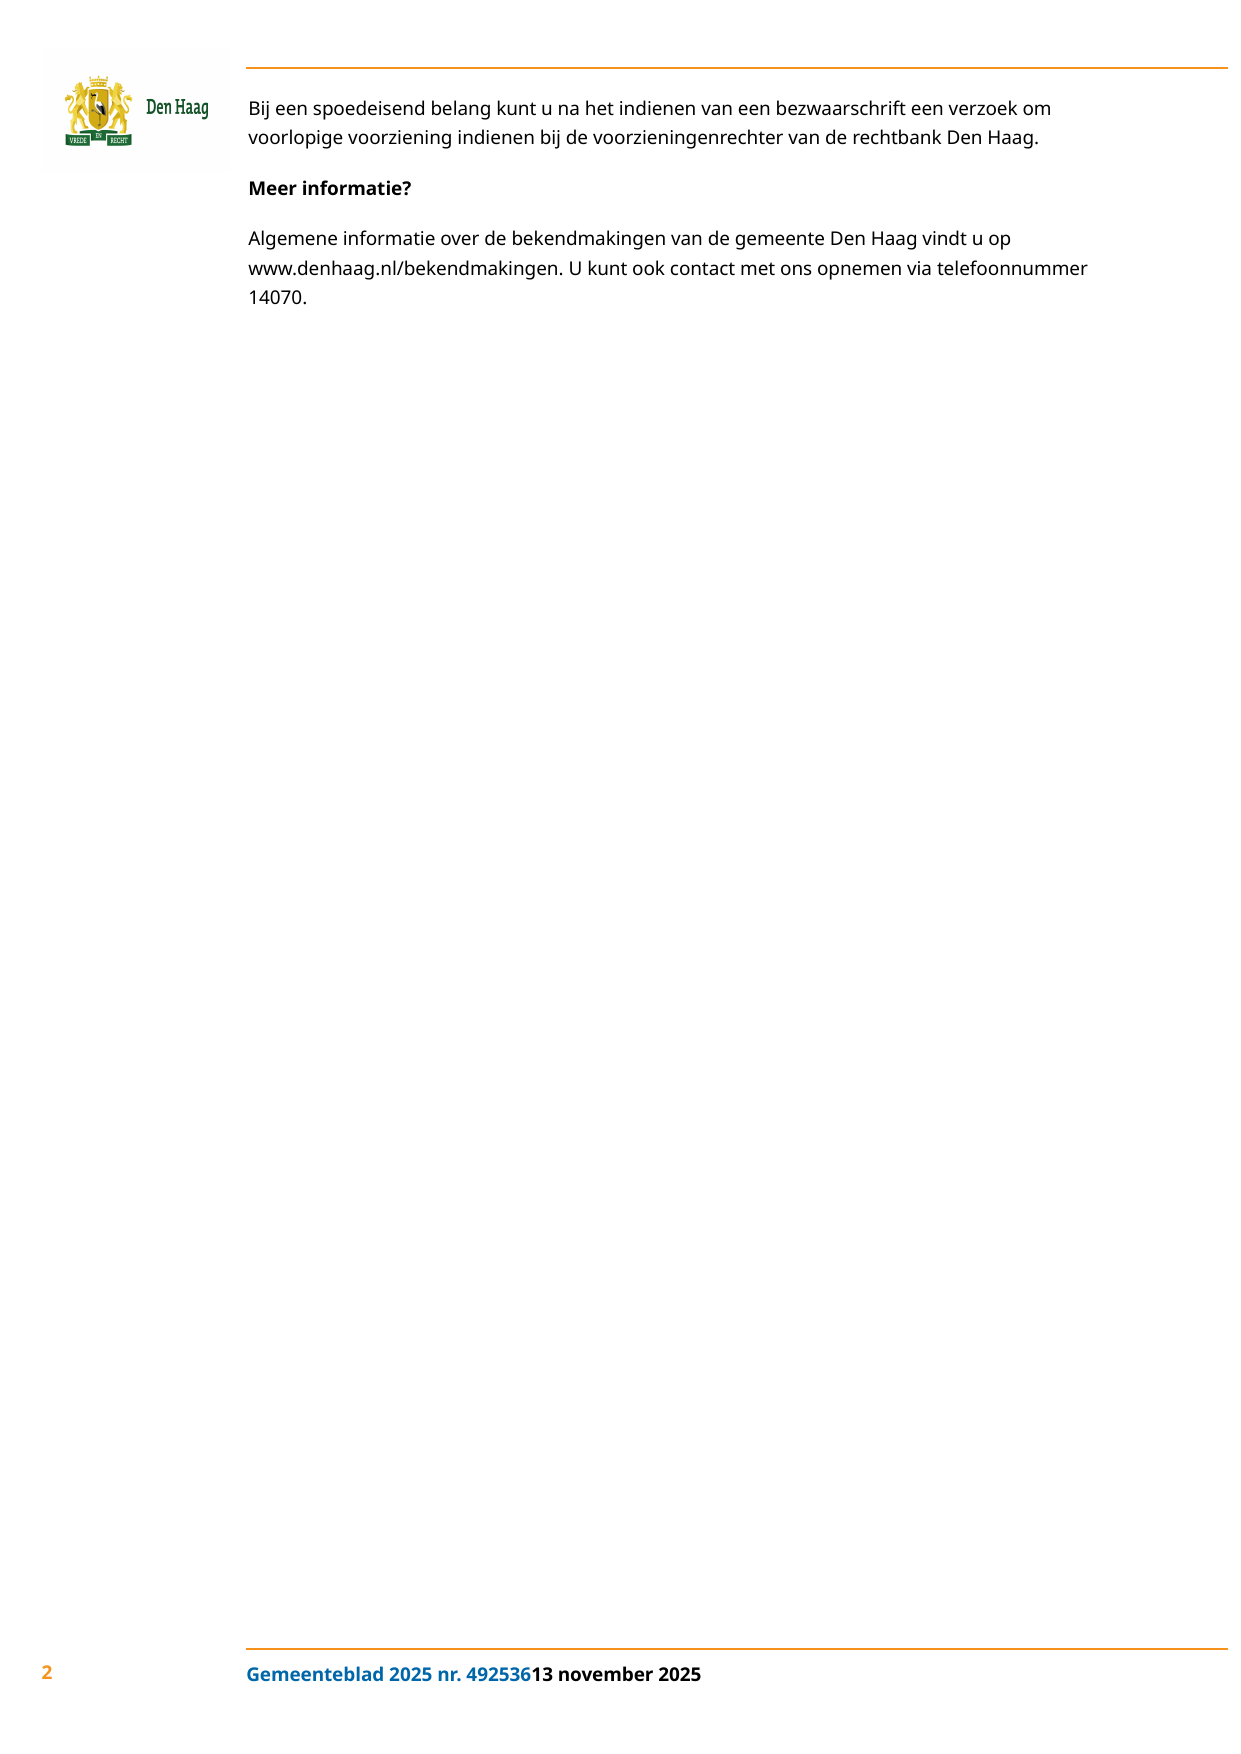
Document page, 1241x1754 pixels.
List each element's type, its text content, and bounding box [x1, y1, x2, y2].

picture [41, 47, 231, 172]
text Algemene informatie over de bekendmakingen van de gemeente Den Haag vindt u op www.denhaag.nl/bekendmakingen. U kunt ook contact met ons opnemen via telefoonnummer 14070. [248, 225, 1152, 310]
text Bij een spoedeisend belang kunt u na het indienen van een bezwaarschrift een verzoek om voorlopige voorziening indienen bij de voorzieningenrechter van de rechtbank Den Haag. [248, 95, 1152, 150]
text Meer informatie? [248, 175, 1152, 201]
